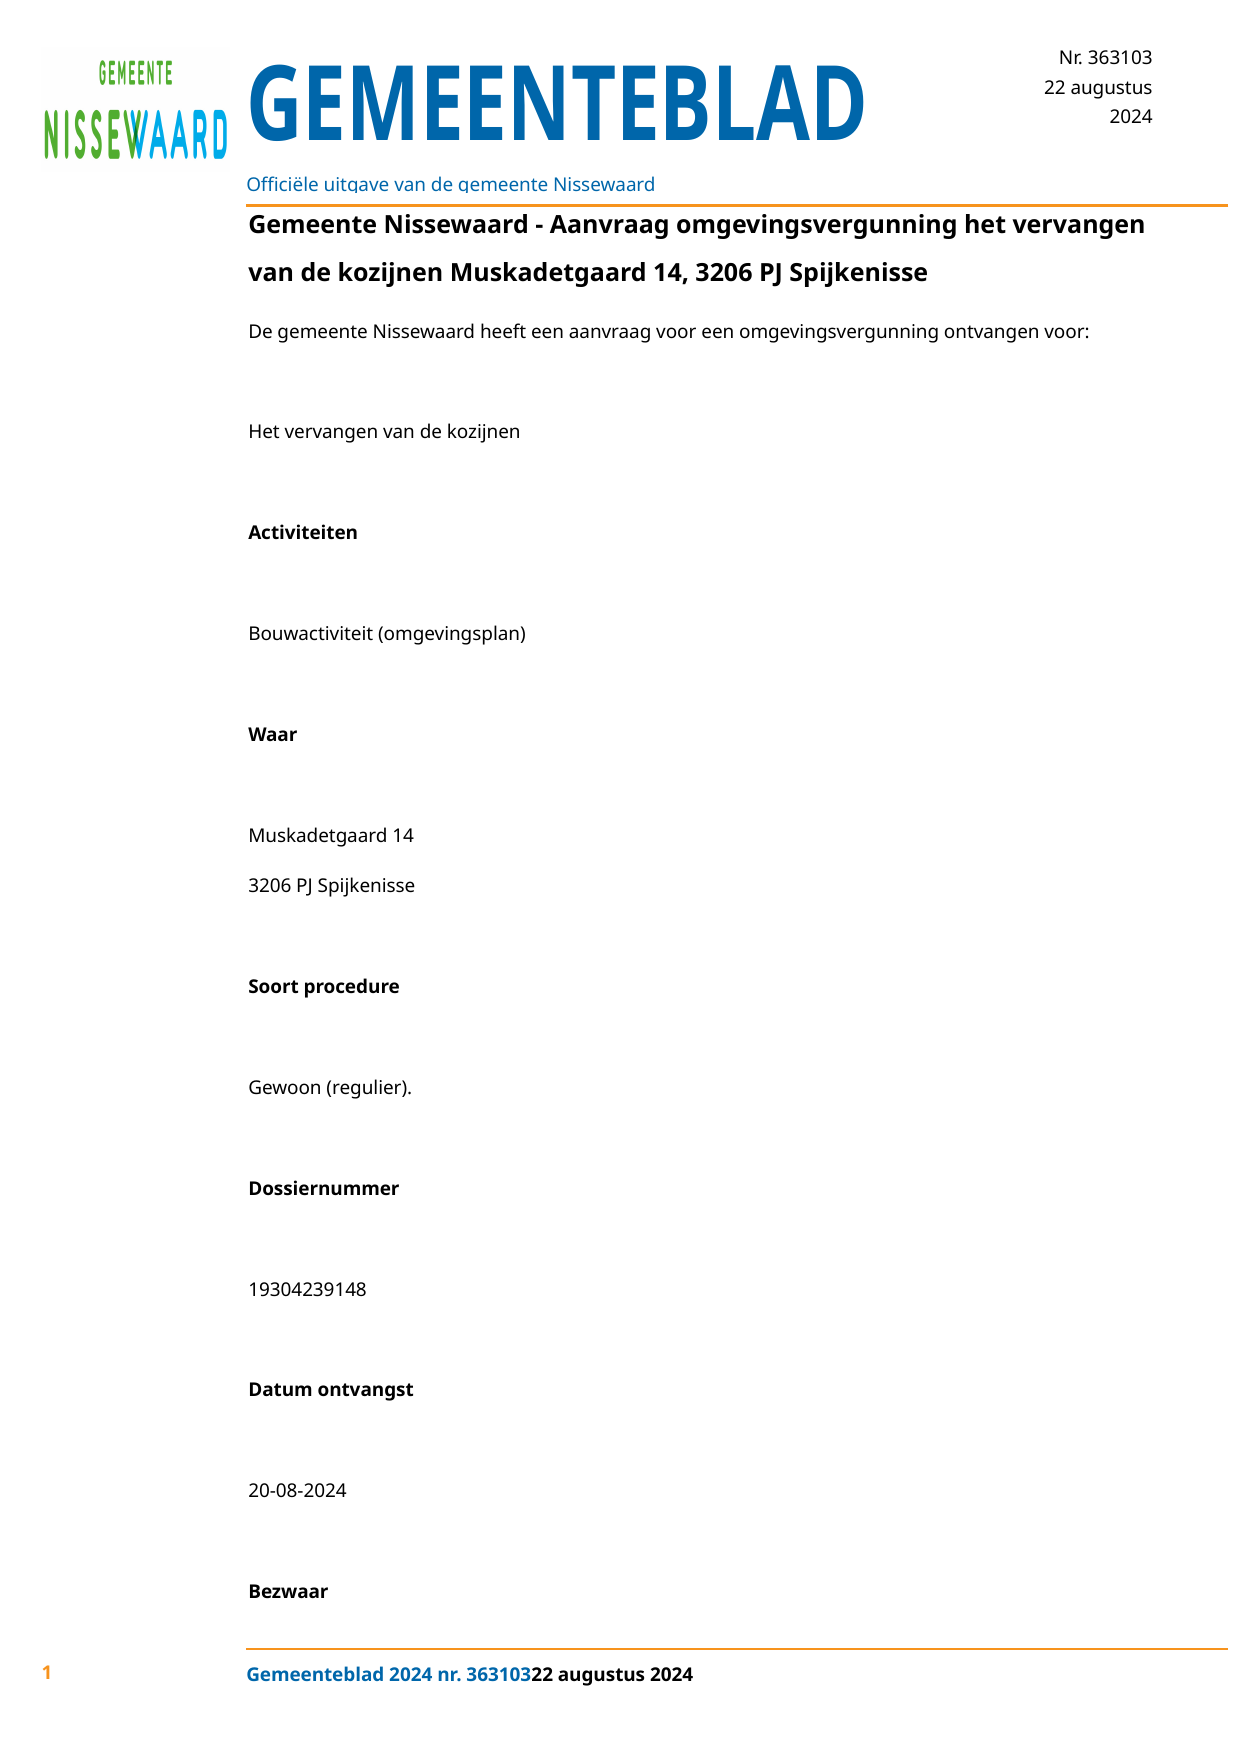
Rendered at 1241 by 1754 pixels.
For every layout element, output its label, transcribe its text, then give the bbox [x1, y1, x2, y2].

text Bezwaar [248, 1578, 1152, 1604]
text Activiteiten [248, 519, 1152, 545]
text 19304239148 [248, 1276, 1152, 1302]
text De gemeente Nissewaard heeft een aanvraag voor een omgevingsvergunning ontvangen voor: [248, 318, 1152, 344]
text Datum ontvangst [248, 1377, 1152, 1402]
text Gemeente Nissewaard - Aanvraag omgevingsvergunning het vervangen van de kozijnen Muskadetgaard 14, 3206 PJ Spijkenisse [248, 207, 1152, 288]
text Het vervangen van de kozijnen [248, 419, 1152, 444]
picture [41, 47, 231, 172]
text Soort procedure [248, 973, 1152, 999]
text 20-08-2024 [248, 1477, 1152, 1503]
text Bouwactiviteit (omgevingsplan) [248, 620, 1152, 646]
text 3206 PJ Spijkenisse [248, 872, 1152, 898]
text Waar [248, 721, 1152, 747]
text Gewoon (regulier). [248, 1074, 1152, 1100]
text Dossiernummer [248, 1175, 1152, 1201]
text Muskadetgaard 14 [248, 822, 1152, 848]
